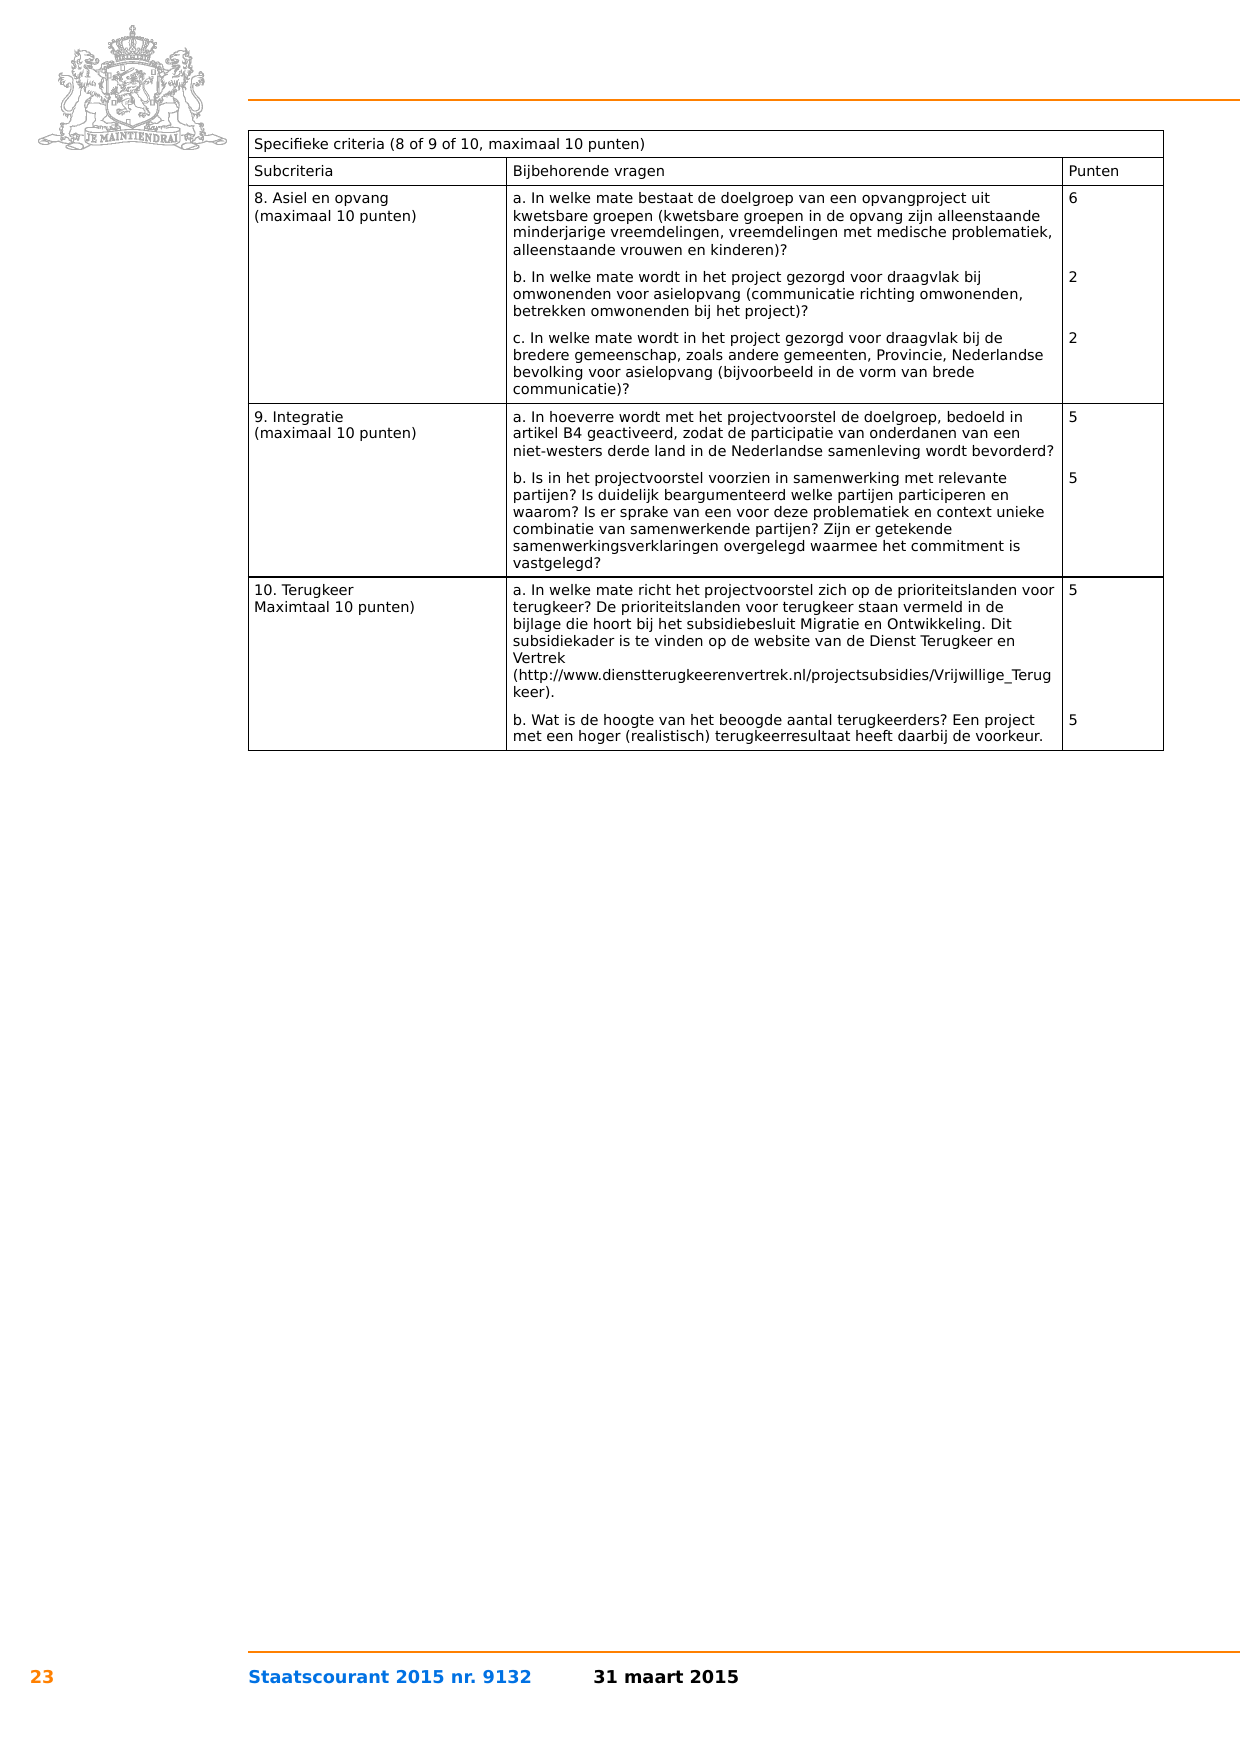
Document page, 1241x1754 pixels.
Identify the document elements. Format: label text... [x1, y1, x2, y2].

table_cell 5 [1063, 404, 1163, 464]
table_cell 2 [1063, 324, 1163, 403]
table_cell 2 [1063, 263, 1163, 324]
table_cell Bijbehorende vragen [507, 158, 1062, 185]
table_cell b. In welke mate wordt in het project gezorgd voor draagvlak bij omwonenden voor asielopvang (communicatie richting omwonenden, betrekken omwonenden bij het project)? [507, 263, 1062, 324]
table_cell 5 [1063, 578, 1163, 706]
table_cell c. In welke mate wordt in het project gezorgd voor draagvlak bij de bredere gemeenschap, zoals andere gemeenten, Provincie, Nederlandse bevolking voor asielopvang (bijvoorbeeld in de vorm van brede communicatie)? [507, 324, 1062, 403]
table_cell 9. Integratie (maximaal 10 punten) [249, 404, 506, 576]
table_cell 5 [1063, 464, 1163, 576]
table_cell 10. Terugkeer Maximtaal 10 punten) [249, 578, 506, 750]
table_cell a. In welke mate bestaat de doelgroep van een opvangproject uit kwetsbare groepen (kwetsbare groepen in de opvang zijn alleenstaande minderjarige vreemdelingen, vreemdelingen met medische problematiek, alleenstaande vrouwen en kinderen)? [507, 186, 1062, 263]
table_cell 6 [1063, 186, 1163, 263]
table_cell Punten [1063, 158, 1163, 185]
table_cell b. Is in het projectvoorstel voorzien in samenwerking met relevante partijen? Is duidelijk beargumenteerd welke partijen participeren en waarom? Is er sprake van een voor deze problematiek en context unieke combinatie van samenwerkende partijen? Zijn er getekende samenwerkingsverklaringen overgelegd waarmee het commitment is vastgelegd? [507, 464, 1062, 576]
table_cell b. Wat is de hoogte van het beoogde aantal terugkeerders? Een project met een hoger (realistisch) terugkeerresultaat heeft daarbij de voorkeur. [507, 706, 1062, 750]
table_cell 8. Asiel en opvang (maximaal 10 punten) [249, 186, 506, 403]
table_cell Subcriteria [249, 158, 506, 185]
table_header Specifieke criteria (8 of 9 of 10, maximaal 10 punten) [249, 131, 1163, 157]
table_cell 5 [1063, 706, 1163, 750]
table_cell a. In welke mate richt het projectvoorstel zich op de prioriteitslanden voor terugkeer? De prioriteitslanden voor terugkeer staan vermeld in de bijlage die hoort bij het subsidiebesluit Migratie en Ontwikkeling. Dit subsidiekader is te vinden op de website van de Dienst Terugkeer en Vertrek (http://www.dienstterugkeerenvertrek.nl/projectsubsidies/Vrijwillige_Terugkeer). [507, 578, 1062, 706]
picture [38, 25, 227, 150]
table_cell a. In hoeverre wordt met het projectvoorstel de doelgroep, bedoeld in artikel B4 geactiveerd, zodat de participatie van onderdanen van een niet-westers derde land in de Nederlandse samenleving wordt bevorderd? [507, 404, 1062, 464]
